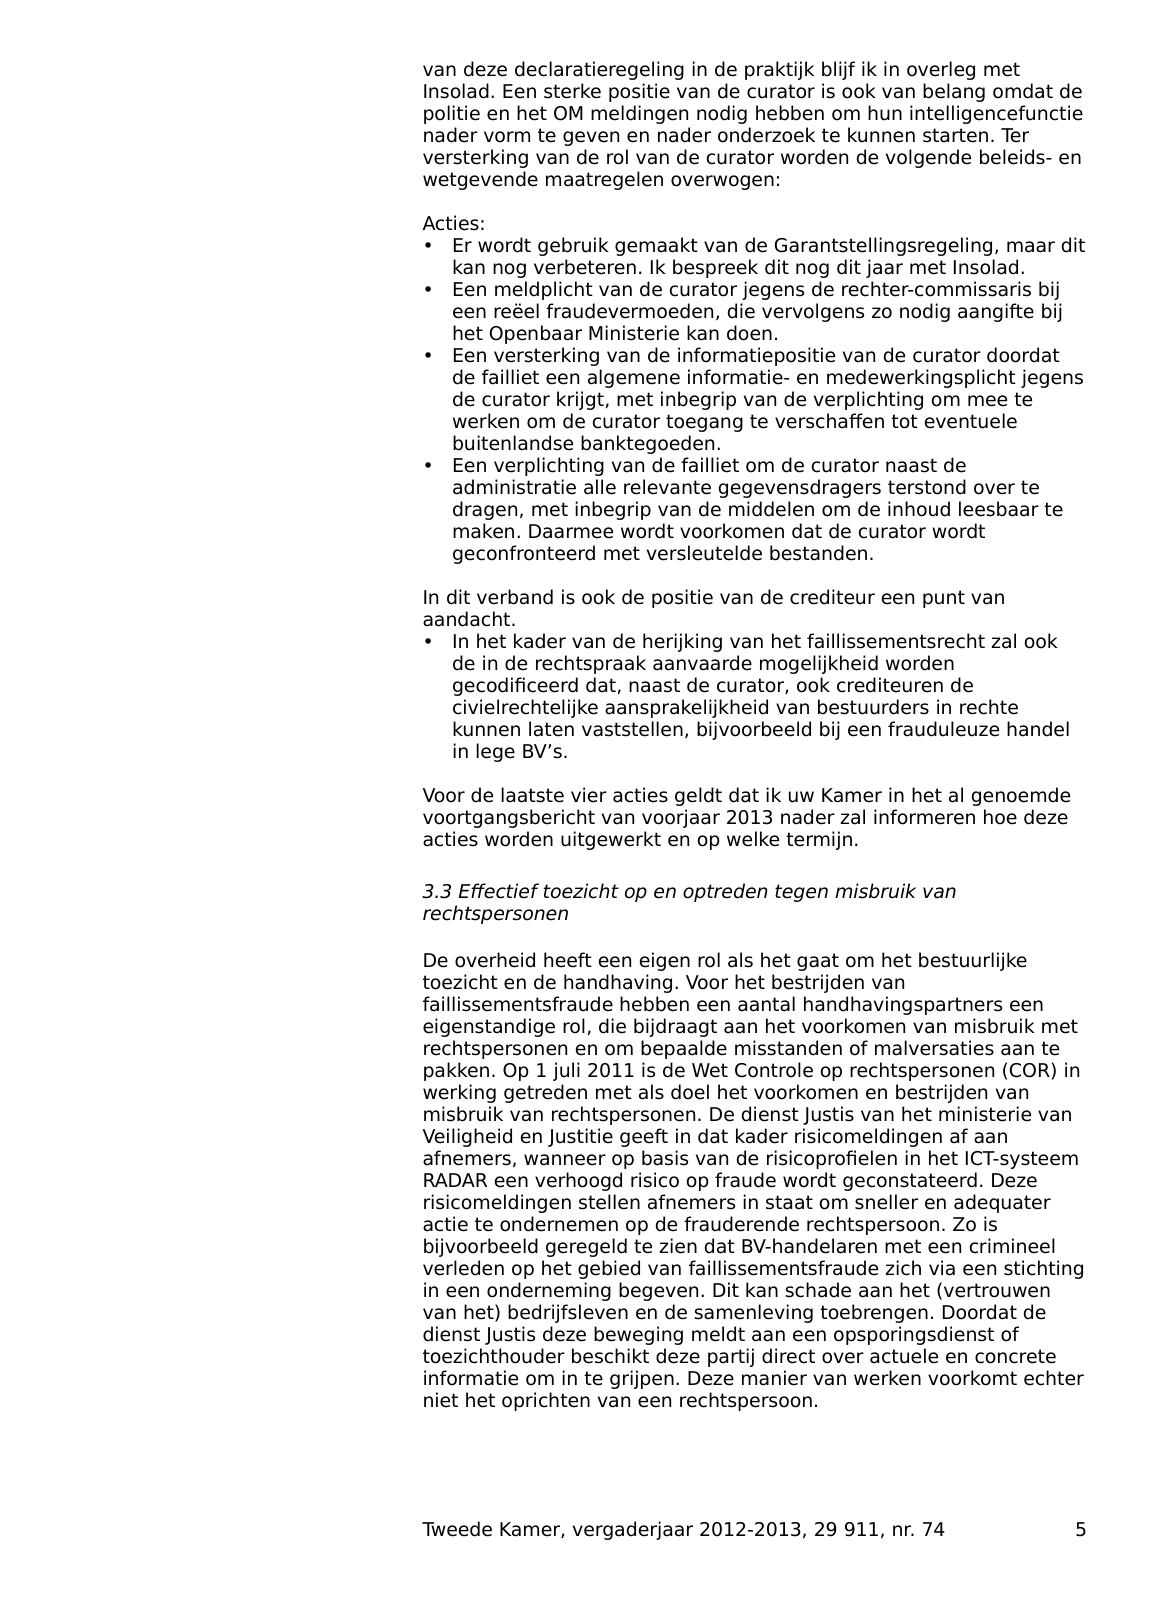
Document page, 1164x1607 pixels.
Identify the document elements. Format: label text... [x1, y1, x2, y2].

subtitle 3.3 Effectief toezicht op en optreden tegen misbruik van rechtspersonen [422, 881, 1087, 925]
text • Een meldplicht van de curator jegens de rechter-commissaris bij een reëel fraudevermoeden, die vervolgens zo nodig aangifte bij het Openbaar Ministerie kan doen. [422, 279, 1087, 345]
text van deze declaratieregeling in de praktijk blijf ik in overleg met Insolad. Een sterke positie van de curator is ook van belang omdat de politie en het OM meldingen nodig hebben om hun intelligencefunctie nader vorm te geven en nader onderzoek te kunnen starten. Ter versterking van de rol van de curator worden de volgende beleids- en wetgevende maatregelen overwogen: [422, 59, 1087, 191]
text De overheid heeft een eigen rol als het gaat om het bestuurlijke toezicht en de handhaving. Voor het bestrijden van faillissementsfraude hebben een aantal handhavingspartners een eigenstandige rol, die bijdraagt aan het voorkomen van misbruik met rechtspersonen en om bepaalde misstanden of malversaties aan te pakken. Op 1 juli 2011 is de Wet Controle op rechtspersonen (COR) in werking getreden met als doel het voorkomen en bestrijden van misbruik van rechtspersonen. De dienst Justis van het ministerie van Veiligheid en Justitie geeft in dat kader risicomeldingen af aan afnemers, wanneer op basis van de risicoprofielen in het ICT-systeem RADAR een verhoogd risico op fraude wordt geconstateerd. Deze risicomeldingen stellen afnemers in staat om sneller en adequater actie te ondernemen op de frauderende rechtspersoon. Zo is bijvoorbeeld geregeld te zien dat BV-handelaren met een crimineel verleden op het gebied van faillissementsfraude zich via een stichting in een onderneming begeven. Dit kan schade aan het (vertrouwen van het) bedrijfsleven en de samenleving toebrengen. Doordat de dienst Justis deze beweging meldt aan een opsporingsdienst of toezichthouder beschikt deze partij direct over actuele en concrete informatie om in te grijpen. Deze manier van werken voorkomt echter niet het oprichten van een rechtspersoon. [422, 950, 1087, 1411]
text Voor de laatste vier acties geldt dat ik uw Kamer in het al genoemde voortgangsbericht van voorjaar 2013 nader zal informeren hoe deze acties worden uitgewerkt en op welke termijn. [422, 785, 1087, 851]
text In dit verband is ook de positie van de crediteur een punt van aandacht. [422, 587, 1087, 631]
text • In het kader van de herijking van het faillissementsrecht zal ook de in de rechtspraak aanvaarde mogelijkheid worden gecodificeerd dat, naast de curator, ook crediteuren de civielrechtelijke aansprakelijkheid van bestuurders in rechte kunnen laten vaststellen, bijvoorbeeld bij een frauduleuze handel in lege BV’s. [422, 631, 1087, 763]
text • Er wordt gebruik gemaakt van de Garantstellingsregeling, maar dit kan nog verbeteren. Ik bespreek dit nog dit jaar met Insolad. [422, 235, 1087, 279]
text Acties: [422, 213, 1087, 235]
text • Een versterking van de informatiepositie van de curator doordat de failliet een algemene informatie- en medewerkingsplicht jegens de curator krijgt, met inbegrip van de verplichting om mee te werken om de curator toegang te verschaffen tot eventuele buitenlandse banktegoeden. [422, 345, 1087, 455]
text • Een verplichting van de failliet om de curator naast de administratie alle relevante gegevensdragers terstond over te dragen, met inbegrip van de middelen om de inhoud leesbaar te maken. Daarmee wordt voorkomen dat de curator wordt geconfronteerd met versleutelde bestanden. [422, 455, 1087, 565]
